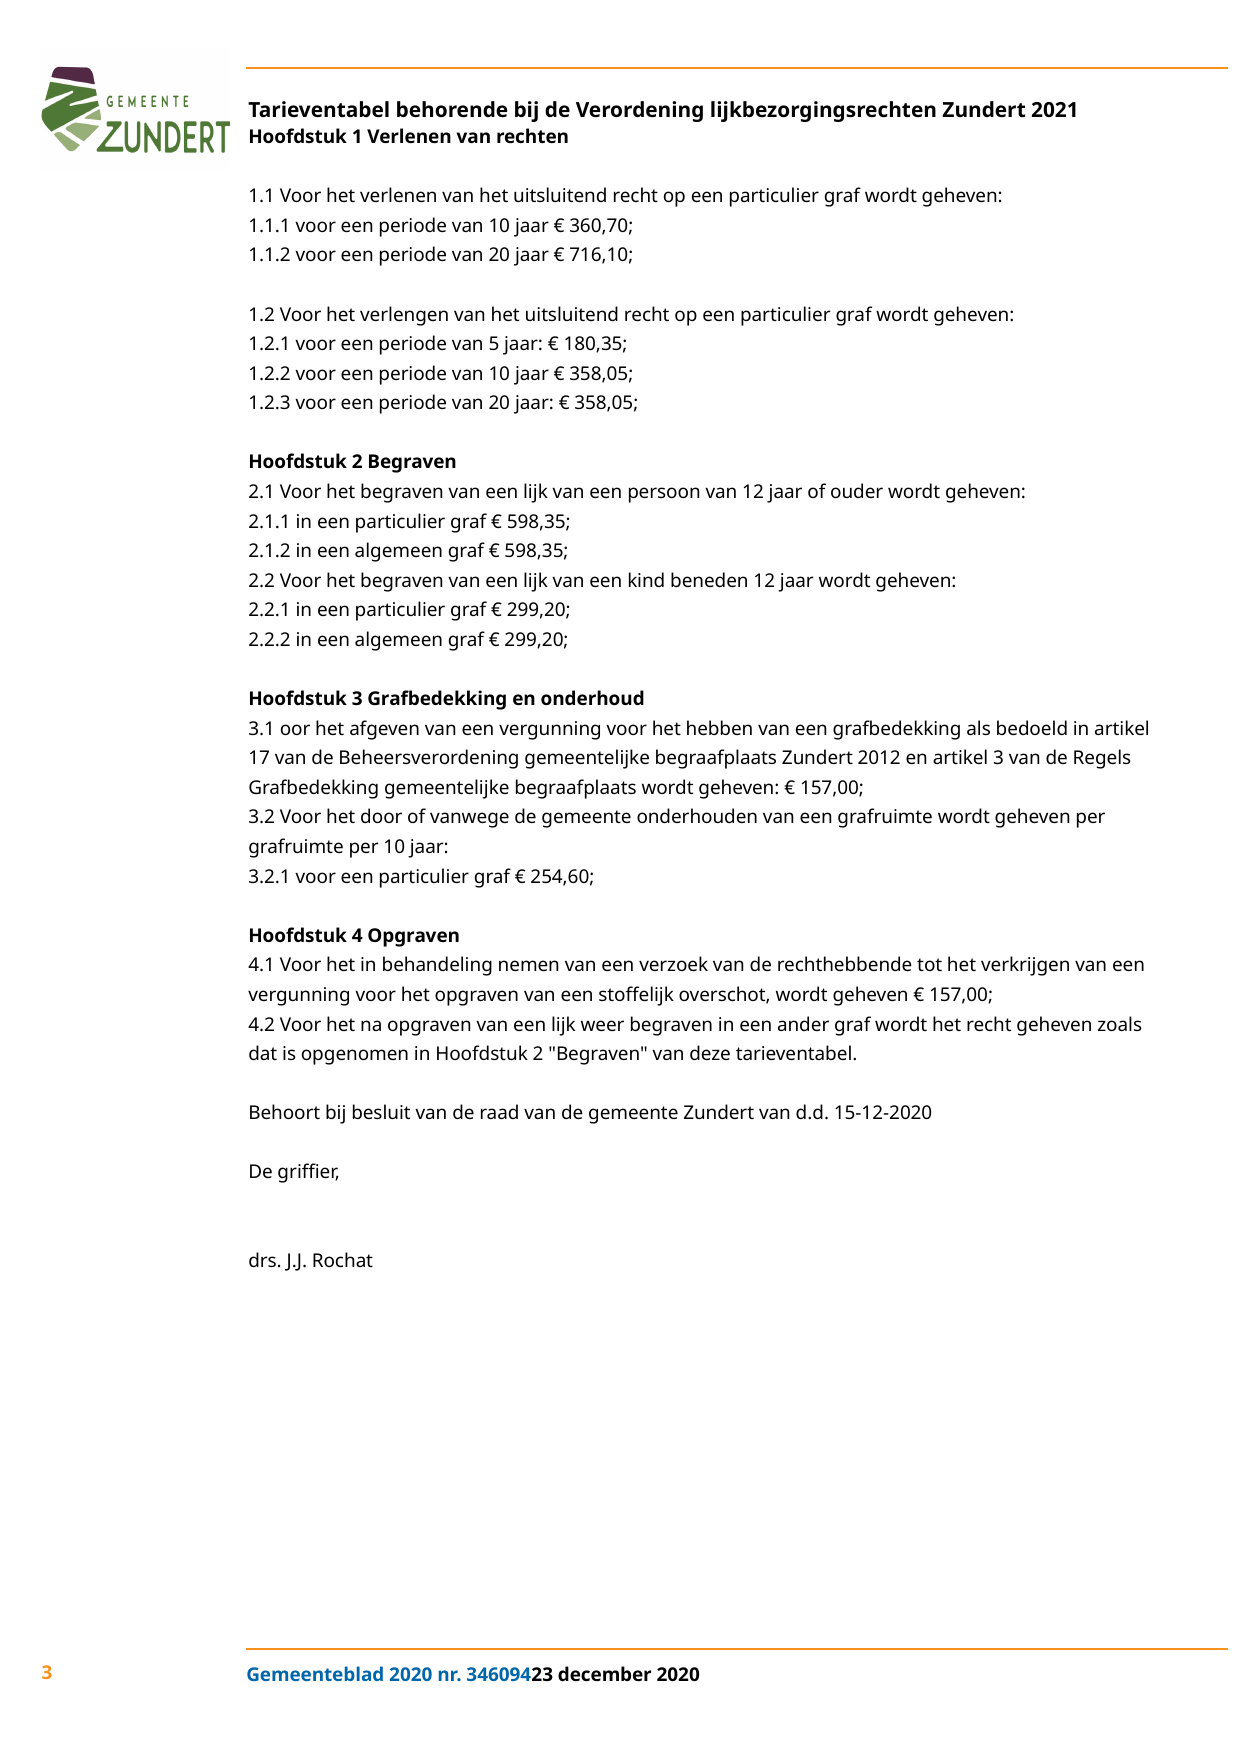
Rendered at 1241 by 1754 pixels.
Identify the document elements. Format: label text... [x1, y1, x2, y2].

text 1.1.2 voor een periode van 20 jaar € 716,10; [248, 242, 1152, 267]
text Hoofdstuk 4 Opgraven [248, 922, 1152, 948]
text 2.1.2 in een algemeen graf € 598,35; [248, 537, 1152, 563]
picture [41, 47, 231, 172]
text 1.1.1 voor een periode van 10 jaar € 360,70; [248, 212, 1152, 238]
text 2.2 Voor het begraven van een lijk van een kind beneden 12 jaar wordt geheven: [248, 567, 1152, 593]
text 1.2.2 voor een periode van 10 jaar € 358,05; [248, 360, 1152, 386]
text 1.2.3 voor een periode van 20 jaar: € 358,05; [248, 389, 1152, 415]
text 4.1 Voor het in behandeling nemen van een verzoek van de rechthebbende tot het verkrijgen van een vergunning voor het opgraven van een stoffelijk overschot, wordt geheven € 157,00; [248, 952, 1152, 1007]
text Hoofdstuk 3 Grafbedekking en onderhoud [248, 685, 1152, 711]
text Hoofdstuk 1 Verlenen van rechten [248, 123, 1152, 149]
text 1.2 Voor het verlengen van het uitsluitend recht op een particulier graf wordt geheven: [248, 301, 1152, 327]
text 1.1 Voor het verlenen van het uitsluitend recht op een particulier graf wordt geheven: [248, 182, 1152, 208]
text 2.2.1 in een particulier graf € 299,20; [248, 597, 1152, 622]
text Hoofdstuk 2 Begraven [248, 449, 1152, 474]
text 4.2 Voor het na opgraven van een lijk weer begraven in een ander graf wordt het recht geheven zoals dat is opgenomen in Hoofdstuk 2 "Begraven" van deze tarieventabel. [248, 1011, 1152, 1066]
text 1.2.1 voor een periode van 5 jaar: € 180,35; [248, 330, 1152, 356]
text 2.2.2 in een algemeen graf € 299,20; [248, 626, 1152, 652]
text 3.2 Voor het door of vanwege de gemeente onderhouden van een grafruimte wordt geheven per grafruimte per 10 jaar: [248, 804, 1152, 859]
text 3.1 oor het afgeven van een vergunning voor het hebben van een grafbedekking als bedoeld in artikel 17 van de Beheersverordening gemeentelijke begraafplaats Zundert 2012 en artikel 3 van de Regels Grafbedekking gemeentelijke begraafplaats wordt geheven: € 157,00; [248, 715, 1152, 800]
text 2.1 Voor het begraven van een lijk van een persoon van 12 jaar of ouder wordt geheven: [248, 478, 1152, 504]
text Behoort bij besluit van de raad van de gemeente Zundert van d.d. 15-12-2020 [248, 1099, 1152, 1125]
text 2.1.1 in een particulier graf € 598,35; [248, 508, 1152, 534]
text 3.2.1 voor een particulier graf € 254,60; [248, 863, 1152, 889]
text De griffier, [248, 1159, 1152, 1184]
text drs. J.J. Rochat [248, 1247, 1152, 1273]
text Tarieventabel behorende bij de Verordening lijkbezorgingsrechten Zundert 2021 [248, 95, 1152, 123]
